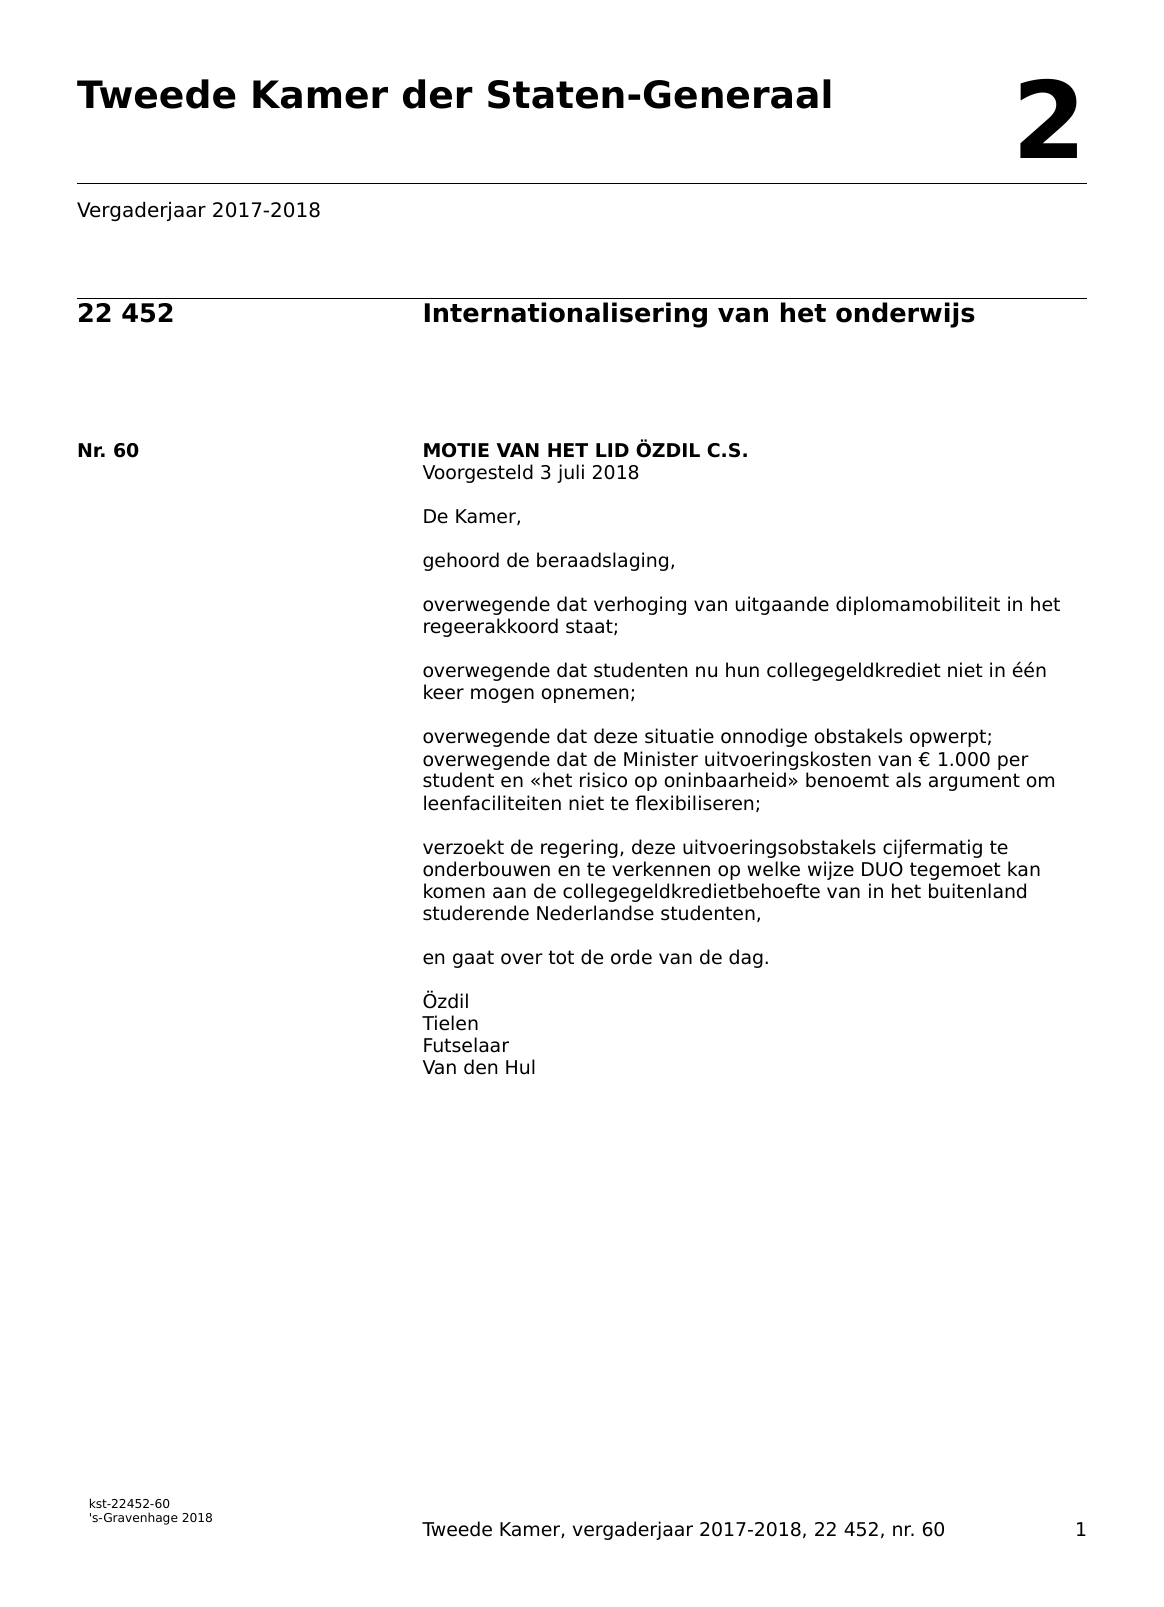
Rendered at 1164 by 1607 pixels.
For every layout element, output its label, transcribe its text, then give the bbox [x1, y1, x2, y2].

table_cell Vergaderjaar 2017-2018 [77, 184, 1087, 298]
text Futselaar [422, 1035, 1087, 1057]
text overwegende dat deze situatie onnodige obstakels opwerpt; [422, 726, 1087, 748]
text kst-22452-60 [88, 1497, 323, 1511]
text en gaat over tot de orde van de dag. [422, 947, 1087, 969]
text overwegende dat verhoging van uitgaande diplomamobiliteit in het regeerakkoord staat; [422, 594, 1087, 638]
text De Kamer, [422, 506, 1087, 528]
text 's-Gravenhage 2018 [88, 1511, 323, 1525]
table_header 2 [886, 59, 1087, 183]
text Tielen [422, 1013, 1087, 1035]
text overwegende dat studenten nu hun collegegeldkrediet niet in één keer mogen opnemen; [422, 660, 1087, 704]
text Özdil [422, 991, 1087, 1013]
table_header Tweede Kamer der Staten-Generaal [77, 59, 886, 183]
text Van den Hul [422, 1057, 1087, 1079]
text verzoekt de regering, deze uitvoeringsobstakels cijfermatig te onderbouwen en te verkennen op welke wijze DUO tegemoet kan komen aan de collegegeldkredietbehoefte van in het buitenland studerende Nederlandse studenten, [422, 837, 1087, 924]
text Voorgesteld 3 juli 2018 [422, 462, 1087, 484]
subtitle 22 452 Internationalisering van het onderwijs [77, 299, 1087, 329]
subtitle Nr. 60 MOTIE VAN HET LID ÖZDIL C.S. [77, 440, 1087, 462]
text gehoord de beraadslaging, [422, 550, 1087, 572]
text overwegende dat de Minister uitvoeringskosten van € 1.000 per student en «het risico op oninbaarheid» benoemt als argument om leenfaciliteiten niet te flexibiliseren; [422, 748, 1087, 814]
